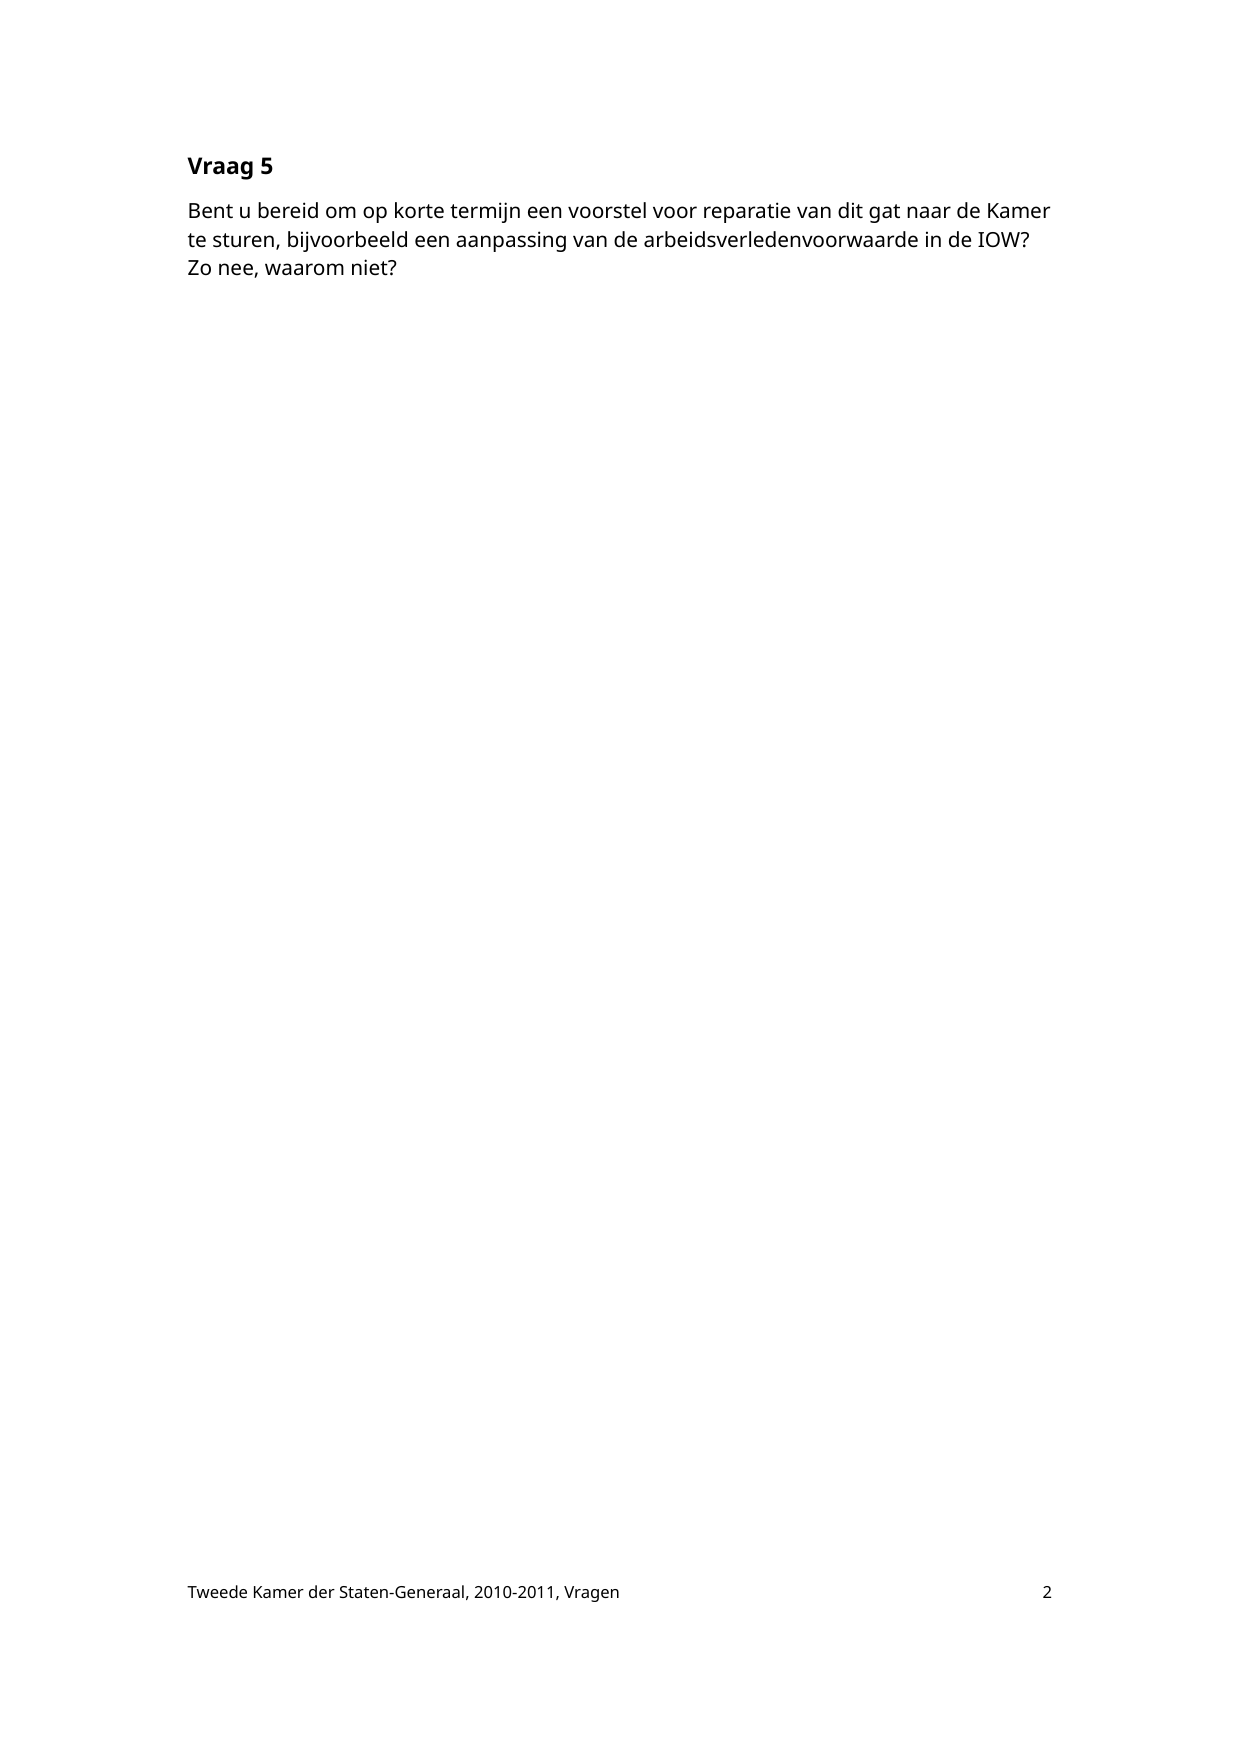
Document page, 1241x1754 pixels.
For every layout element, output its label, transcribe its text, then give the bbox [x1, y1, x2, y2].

text Bent u bereid om op korte termijn een voorstel voor reparatie van dit gat naar de Kamer te sturen, bijvoorbeeld een aanpassing van de arbeidsverledenvoorwaarde in de IOW? Zo nee, waarom niet? [187, 196, 1053, 282]
subtitle Vraag 5 [187, 150, 1053, 181]
